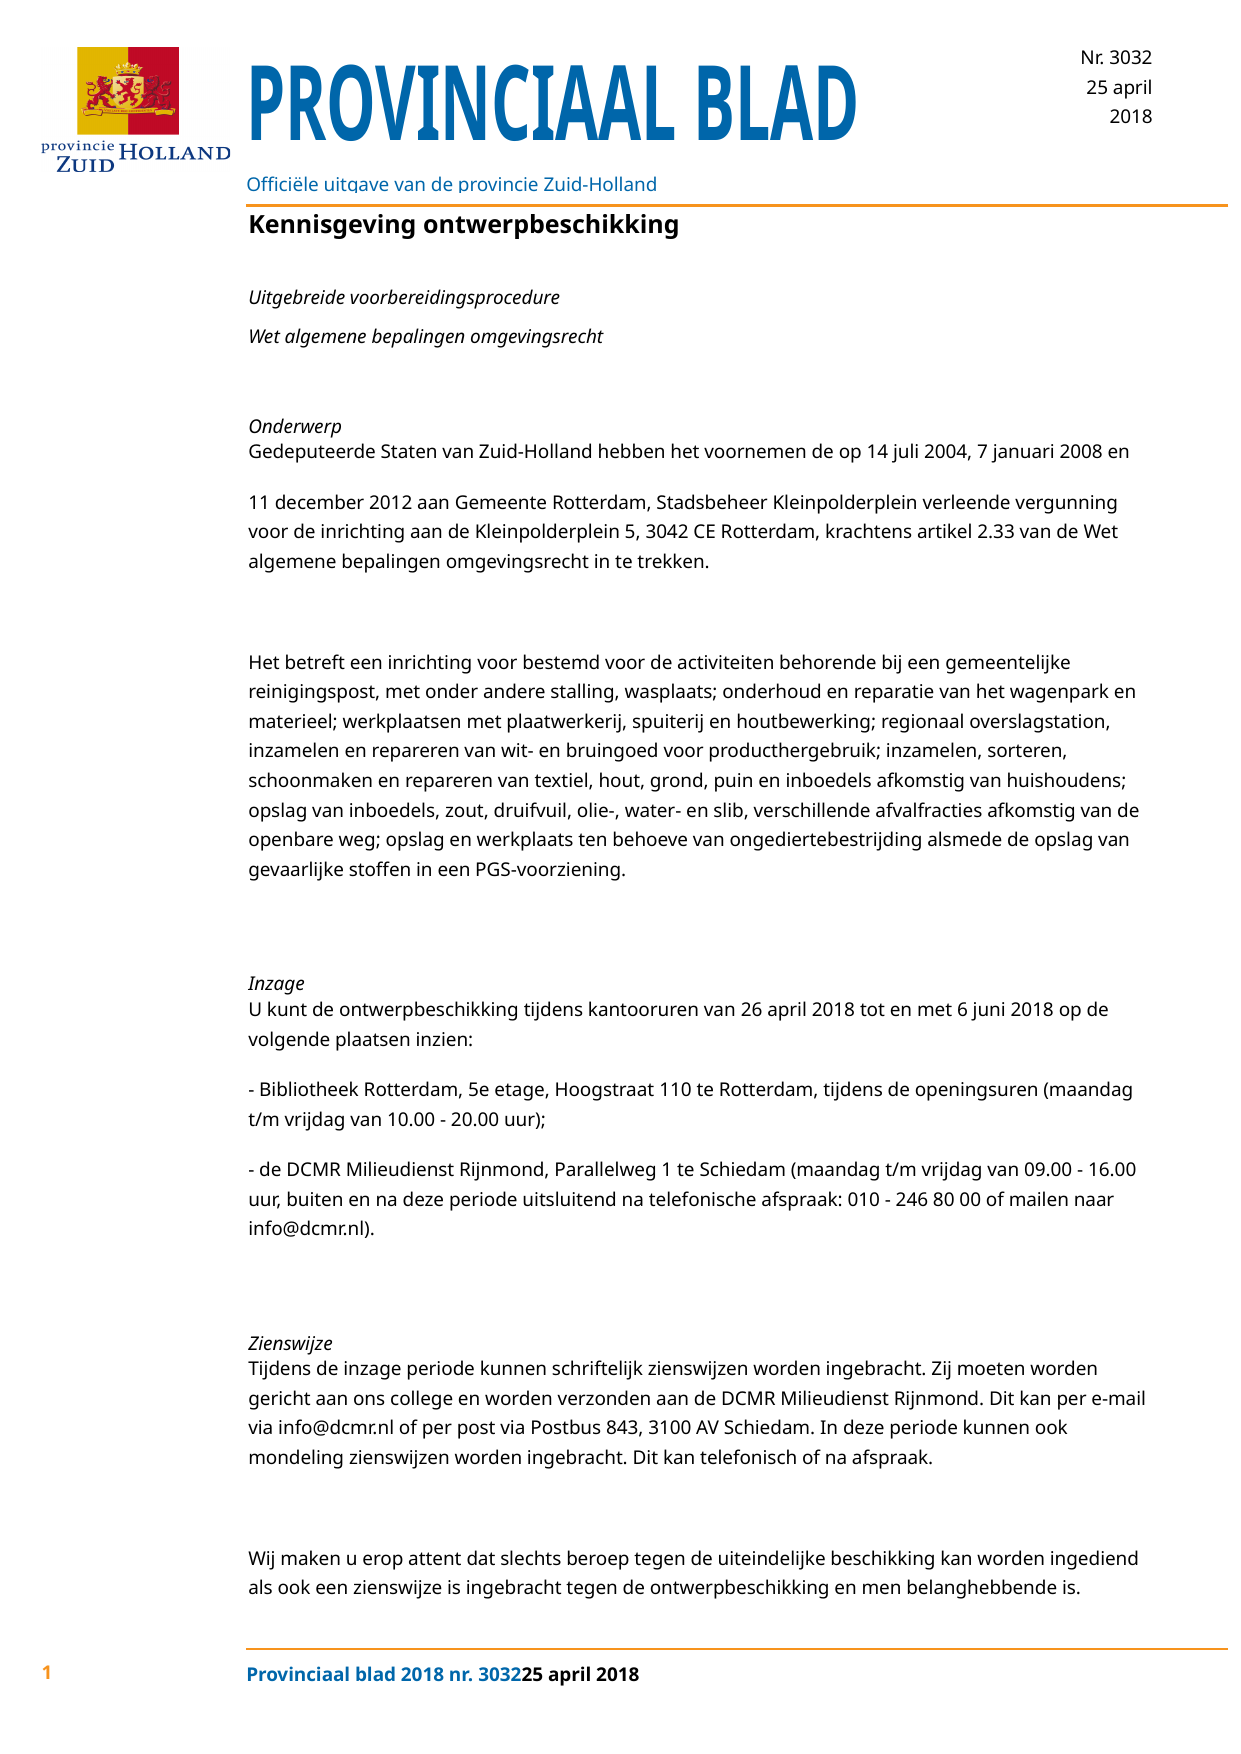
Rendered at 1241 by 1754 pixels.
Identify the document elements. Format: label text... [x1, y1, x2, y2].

text Zienswijze [248, 1330, 1152, 1355]
text - Bibliotheek Rotterdam, 5e etage, Hoogstraat 110 te Rotterdam, tijdens de openingsuren (maandag t/m vrijdag van 10.00 - 20.00 uur); [248, 1076, 1152, 1131]
picture [41, 47, 231, 172]
text Tijdens de inzage periode kunnen schriftelijk zienswijzen worden ingebracht. Zij moeten worden gericht aan ons college en worden verzonden aan de DCMR Milieudienst Rijnmond. Dit kan per e-mail via info@dcmr.nl of per post via Postbus 843, 3100 AV Schiedam. In deze periode kunnen ook mondeling zienswijzen worden ingebracht. Dit kan telefonisch of na afspraak. [248, 1355, 1152, 1470]
text - de DCMR Milieudienst Rijnmond, Parallelweg 1 te Schiedam (maandag t/m vrijdag van 09.00 - 16.00 uur, buiten en na deze periode uitsluitend na telefonische afspraak: 010 - 246 80 00 of mailen naar info@dcmr.nl). [248, 1156, 1152, 1241]
text 11 december 2012 aan Gemeente Rotterdam, Stadsbeheer Kleinpolderplein verleende vergunning voor de inrichting aan de Kleinpolderplein 5, 3042 CE Rotterdam, krachtens artikel 2.33 van de Wet algemene bepalingen omgevingsrecht in te trekken. [248, 489, 1152, 574]
text Onderwerp [248, 413, 1152, 438]
text Inzage [248, 970, 1152, 996]
text U kunt de ontwerpbeschikking tijdens kantooruren van 26 april 2018 tot en met 6 juni 2018 op de volgende plaatsen inzien: [248, 996, 1152, 1051]
text Kennisgeving ontwerpbeschikking [248, 207, 1152, 241]
text Gedeputeerde Staten van Zuid-Holland hebben het voornemen de op 14 juli 2004, 7 januari 2008 en [248, 438, 1152, 464]
text Wij maken u erop attent dat slechts beroep tegen de uiteindelijke beschikking kan worden ingediend als ook een zienswijze is ingebracht tegen de ontwerpbeschikking en men belanghebbende is. [248, 1545, 1152, 1600]
text Uitgebreide voorbereidingsprocedure [248, 284, 1152, 309]
text Wet algemene bepalingen omgevingsrecht [248, 323, 1152, 349]
text Het betreft een inrichting voor bestemd voor de activiteiten behorende bij een gemeentelijke reinigingspost, met onder andere stalling, wasplaats; onderhoud en reparatie van het wagenpark en materieel; werkplaatsen met plaatwerkerij, spuiterij en houtbewerking; regionaal overslagstation, inzamelen en repareren van wit- en bruingoed voor producthergebruik; inzamelen, sorteren, schoonmaken en repareren van textiel, hout, grond, puin en inboedels afkomstig van huishoudens; opslag van inboedels, zout, druifvuil, olie-, water- en slib, verschillende afvalfracties afkomstig van de openbare weg; opslag en werkplaats ten behoeve van ongediertebestrijding alsmede de opslag van gevaarlijke stoffen in een PGS-voorziening. [248, 649, 1152, 882]
